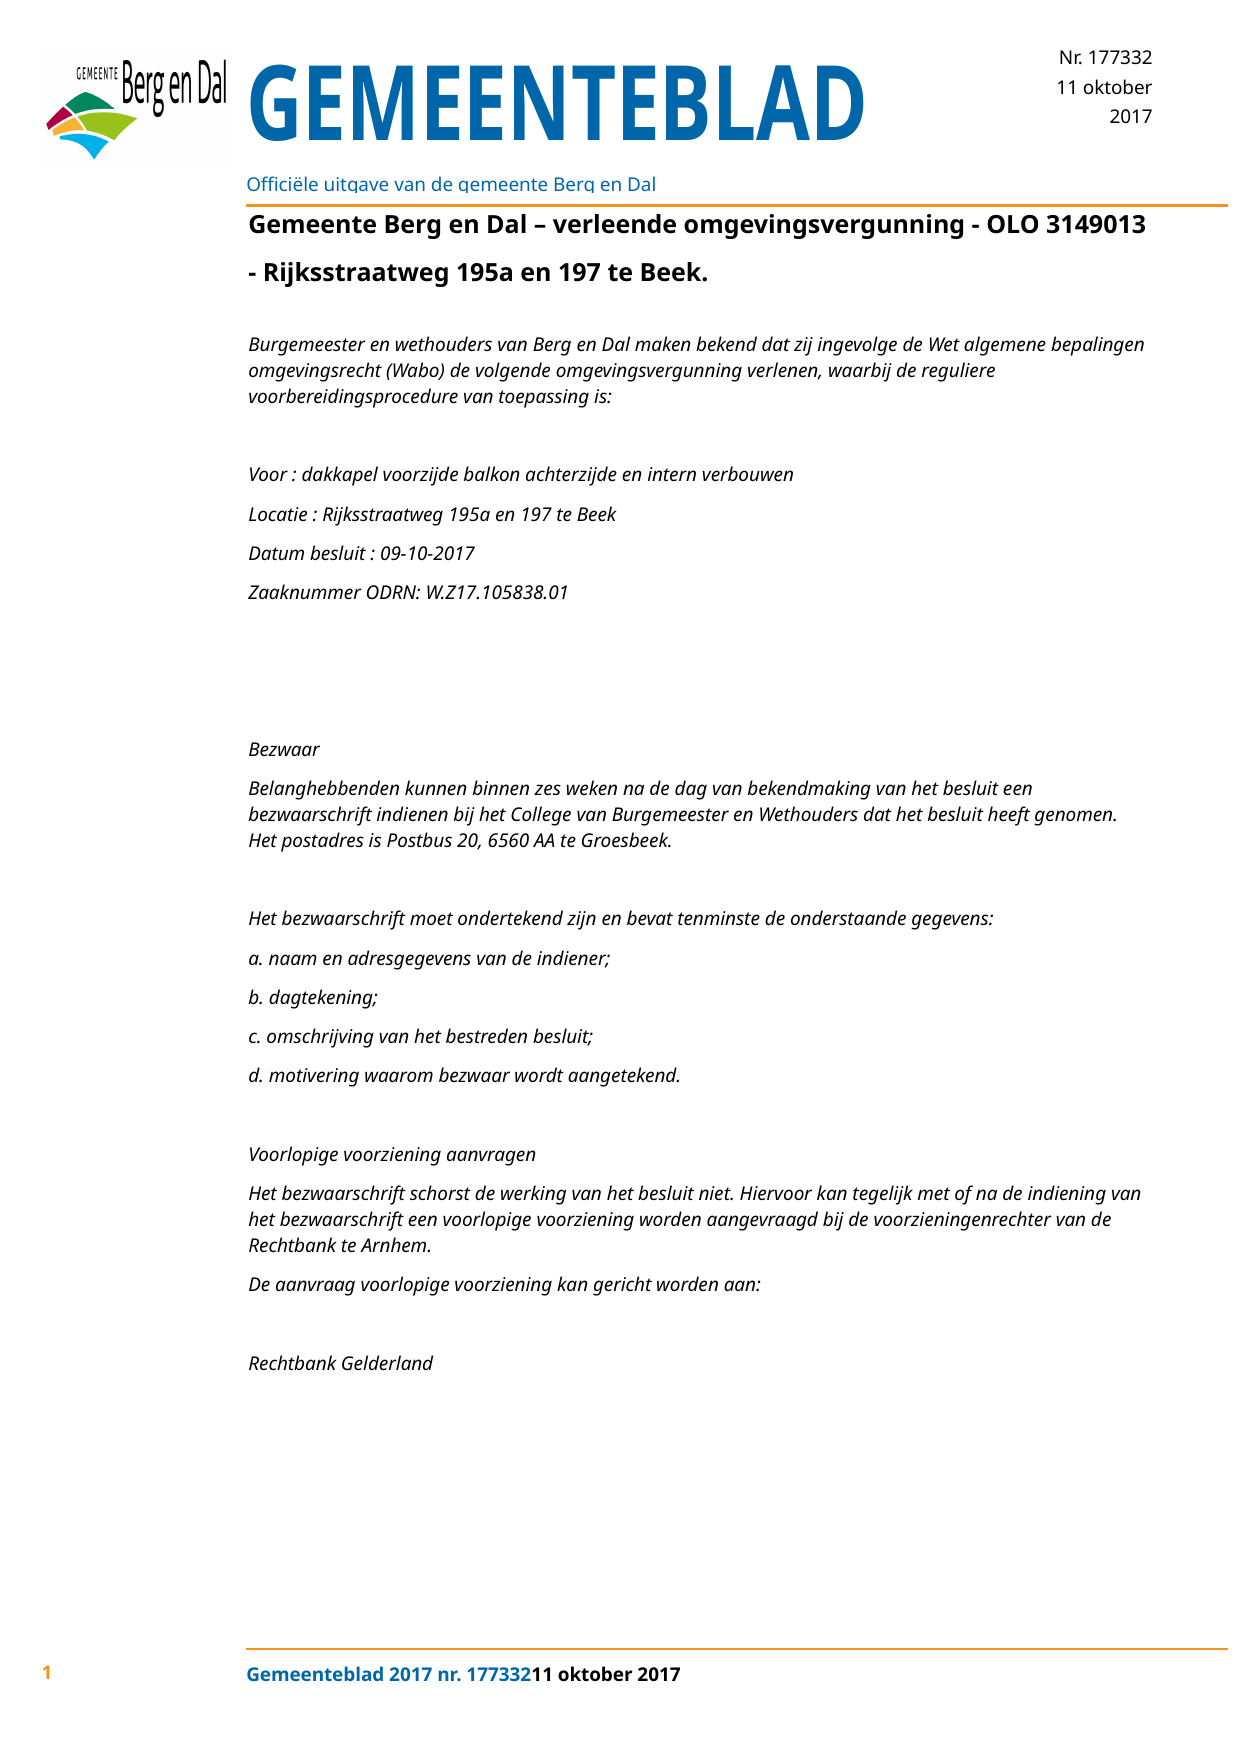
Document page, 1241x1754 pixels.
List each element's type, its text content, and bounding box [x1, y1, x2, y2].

text b. dagtekening; [248, 984, 1152, 1010]
text Rechtbank Gelderland [248, 1350, 1152, 1376]
text Locatie : Rijksstraatweg 195a en 197 te Beek [248, 501, 1152, 526]
text Burgemeester en wethouders van Berg en Dal maken bekend dat zij ingevolge de Wet algemene bepalingen omgevingsrecht (Wabo) de volgende omgevingsvergunning verlenen, waarbij de reguliere voorbereidingsprocedure van toepassing is: [248, 331, 1152, 409]
text Voorlopige voorziening aanvragen [248, 1141, 1152, 1167]
text Belanghebbenden kunnen binnen zes weken na de dag van bekendmaking van het besluit een bezwaarschrift indienen bij het College van Burgemeester en Wethouders dat het besluit heeft genomen. Het postadres is Postbus 20, 6560 AA te Groesbeek. [248, 776, 1152, 853]
text De aanvraag voorlopige voorziening kan gericht worden aan: [248, 1271, 1152, 1297]
text Gemeente Berg en Dal – verleende omgevingsvergunning - OLO 3149013 - Rijksstraatweg 195a en 197 te Beek. [248, 207, 1152, 288]
text d. motivering waarom bezwaar wordt aangetekend. [248, 1063, 1152, 1088]
text Bezwaar [248, 736, 1152, 762]
text Zaaknummer ODRN: W.Z17.105838.01 [248, 579, 1152, 605]
text Het bezwaarschrift schorst de werking van het besluit niet. Hiervoor kan tegelijk met of na de indiening van het bezwaarschrift een voorlopige voorziening worden aangevraagd bij de voorzieningenrechter van de Rechtbank te Arnhem. [248, 1181, 1152, 1258]
text Voor : dakkapel voorzijde balkon achterzijde en intern verbouwen [248, 461, 1152, 487]
text a. naam en adresgegevens van de indiener; [248, 945, 1152, 971]
text Het bezwaarschrift moet ondertekend zijn en bevat tenminste de onderstaande gegevens: [248, 906, 1152, 931]
text Datum besluit : 09-10-2017 [248, 540, 1152, 566]
text c. omschrijving van het bestreden besluit; [248, 1023, 1152, 1049]
picture [41, 47, 231, 172]
